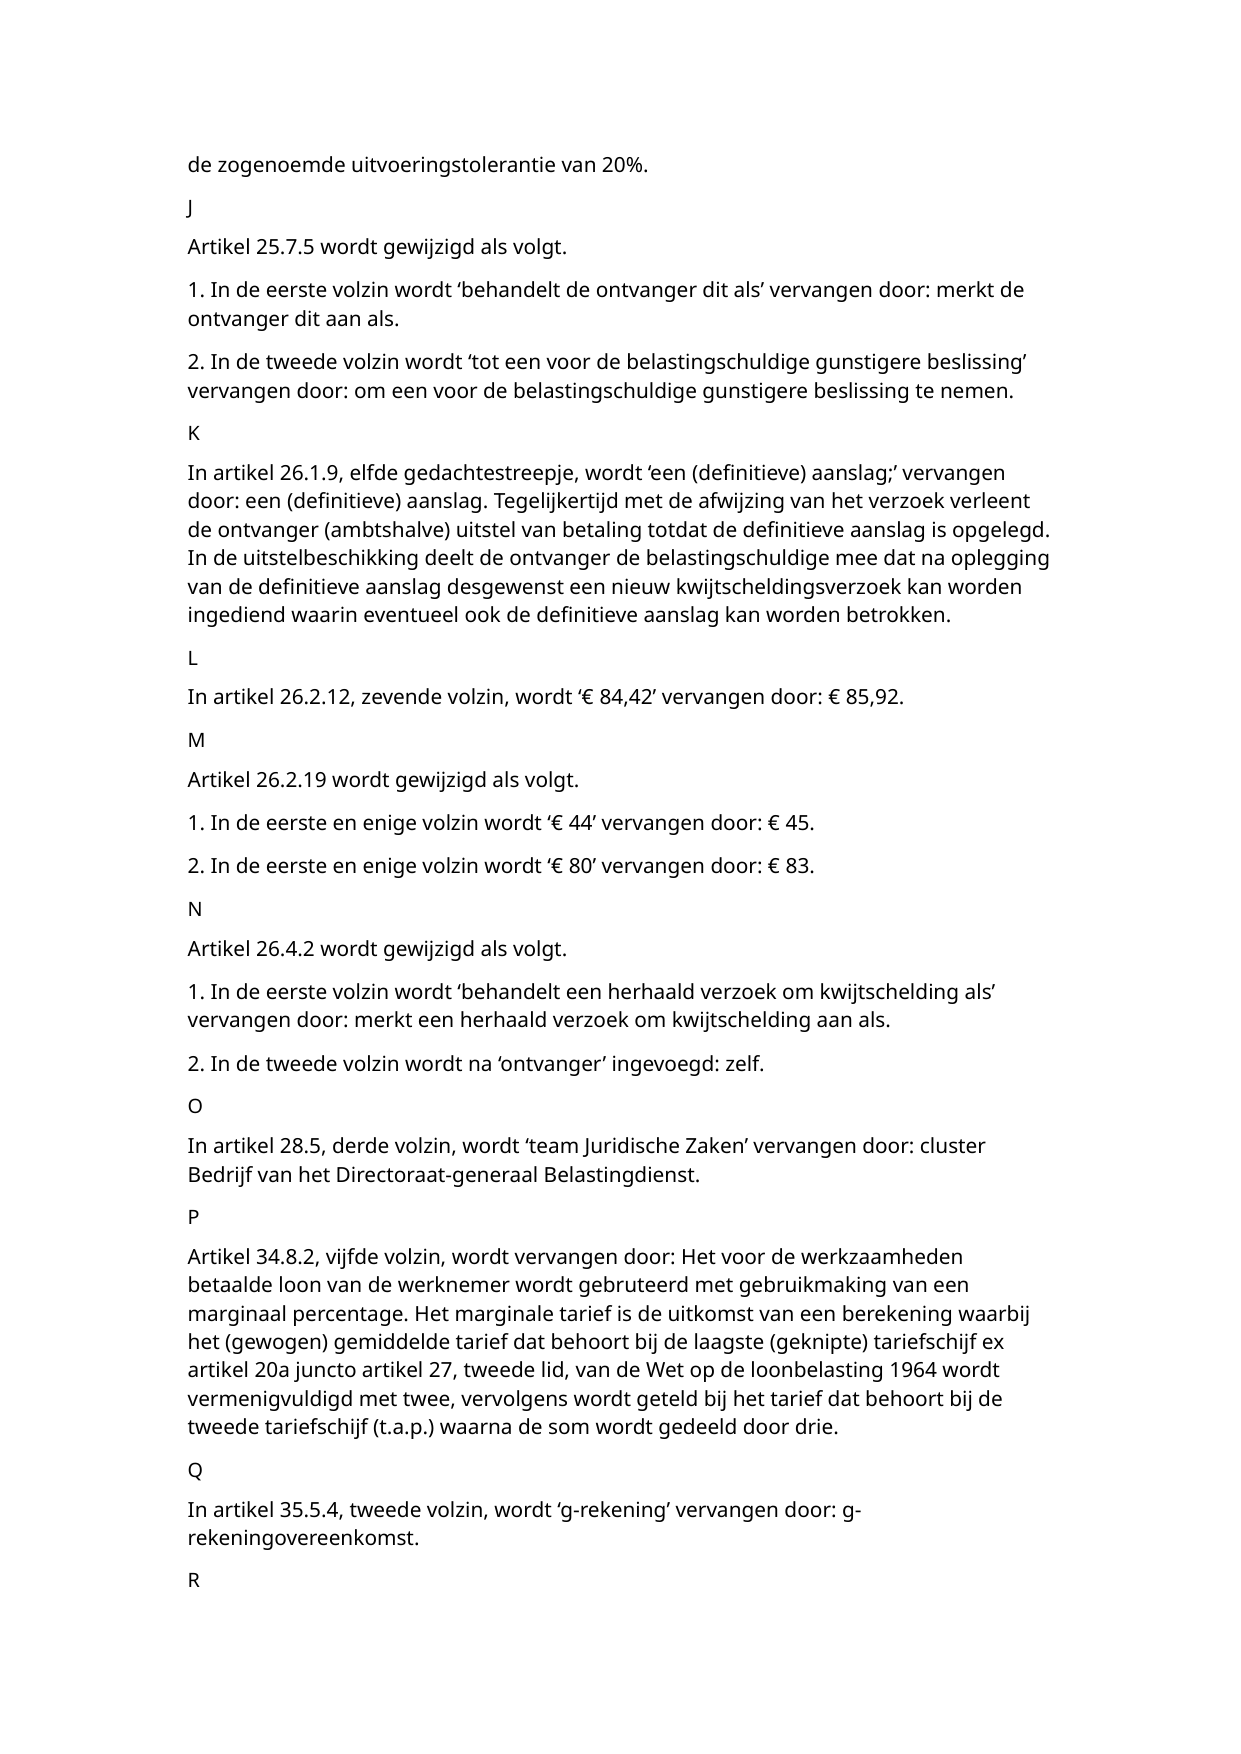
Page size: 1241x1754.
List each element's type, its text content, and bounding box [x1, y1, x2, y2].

text In artikel 35.5.4, tweede volzin, wordt ‘g-rekening’ vervangen door: g-rekeningovereenkomst. [187, 1495, 1053, 1552]
text M [187, 726, 1053, 753]
text Artikel 26.2.19 wordt gewijzigd als volgt. [187, 765, 1053, 793]
text Artikel 25.7.5 wordt gewijzigd als volgt. [187, 232, 1053, 261]
text 1. In de eerste volzin wordt ‘behandelt de ontvanger dit als’ vervangen door: merkt de ontvanger dit aan als. [187, 276, 1053, 332]
text 1. In de eerste volzin wordt ‘behandelt een herhaald verzoek om kwijtschelding als’ vervangen door: merkt een herhaald verzoek om kwijtschelding aan als. [187, 977, 1053, 1034]
text L [187, 644, 1053, 671]
text J [187, 193, 1053, 220]
text R [187, 1567, 1053, 1593]
text Artikel 26.4.2 wordt gewijzigd als volgt. [187, 934, 1053, 962]
text K [187, 419, 1053, 446]
text P [187, 1203, 1053, 1230]
text 1. In de eerste en enige volzin wordt ‘€ 44’ vervangen door: € 45. [187, 808, 1053, 837]
text O [187, 1092, 1053, 1119]
text In artikel 26.2.12, zevende volzin, wordt ‘€ 84,42’ vervangen door: € 85,92. [187, 682, 1053, 711]
text de zogenoemde uitvoeringstolerantie van 20%. [187, 150, 1053, 178]
text In artikel 28.5, derde volzin, wordt ‘team Juridische Zaken’ vervangen door: cluster Bedrijf van het Directoraat-generaal Belastingdienst. [187, 1131, 1053, 1188]
text Artikel 34.8.2, vijfde volzin, wordt vervangen door: Het voor de werkzaamheden betaalde loon van de werknemer wordt gebruteerd met gebruikmaking van een marginaal percentage. Het marginale tarief is de uitkomst van een berekening waarbij het (gewogen) gemiddelde tarief dat behoort bij de laagste (geknipte) tariefschijf ex artikel 20a juncto artikel 27, tweede lid, van de Wet op de loonbelasting 1964 wordt vermenigvuldigd met twee, vervolgens wordt geteld bij het tarief dat behoort bij de tweede tariefschijf (t.a.p.) waarna de som wordt gedeeld door drie. [187, 1242, 1053, 1441]
text In artikel 26.1.9, elfde gedachtestreepje, wordt ‘een (definitieve) aanslag;’ vervangen door: een (definitieve) aanslag. Tegelijkertijd met de afwijzing van het verzoek verleent de ontvanger (ambtshalve) uitstel van betaling totdat de definitieve aanslag is opgelegd. In de uitstelbeschikking deelt de ontvanger de belastingschuldige mee dat na oplegging van de definitieve aanslag desgewenst een nieuw kwijtscheldingsverzoek kan worden ingediend waarin eventueel ook de definitieve aanslag kan worden betrokken. [187, 458, 1053, 629]
text 2. In de tweede volzin wordt na ‘ontvanger’ ingevoegd: zelf. [187, 1049, 1053, 1077]
text Q [187, 1456, 1053, 1483]
text 2. In de tweede volzin wordt ‘tot een voor de belastingschuldige gunstigere beslissing’ vervangen door: om een voor de belastingschuldige gunstigere beslissing te nemen. [187, 347, 1053, 404]
text N [187, 895, 1053, 922]
text 2. In de eerste en enige volzin wordt ‘€ 80’ vervangen door: € 83. [187, 852, 1053, 880]
